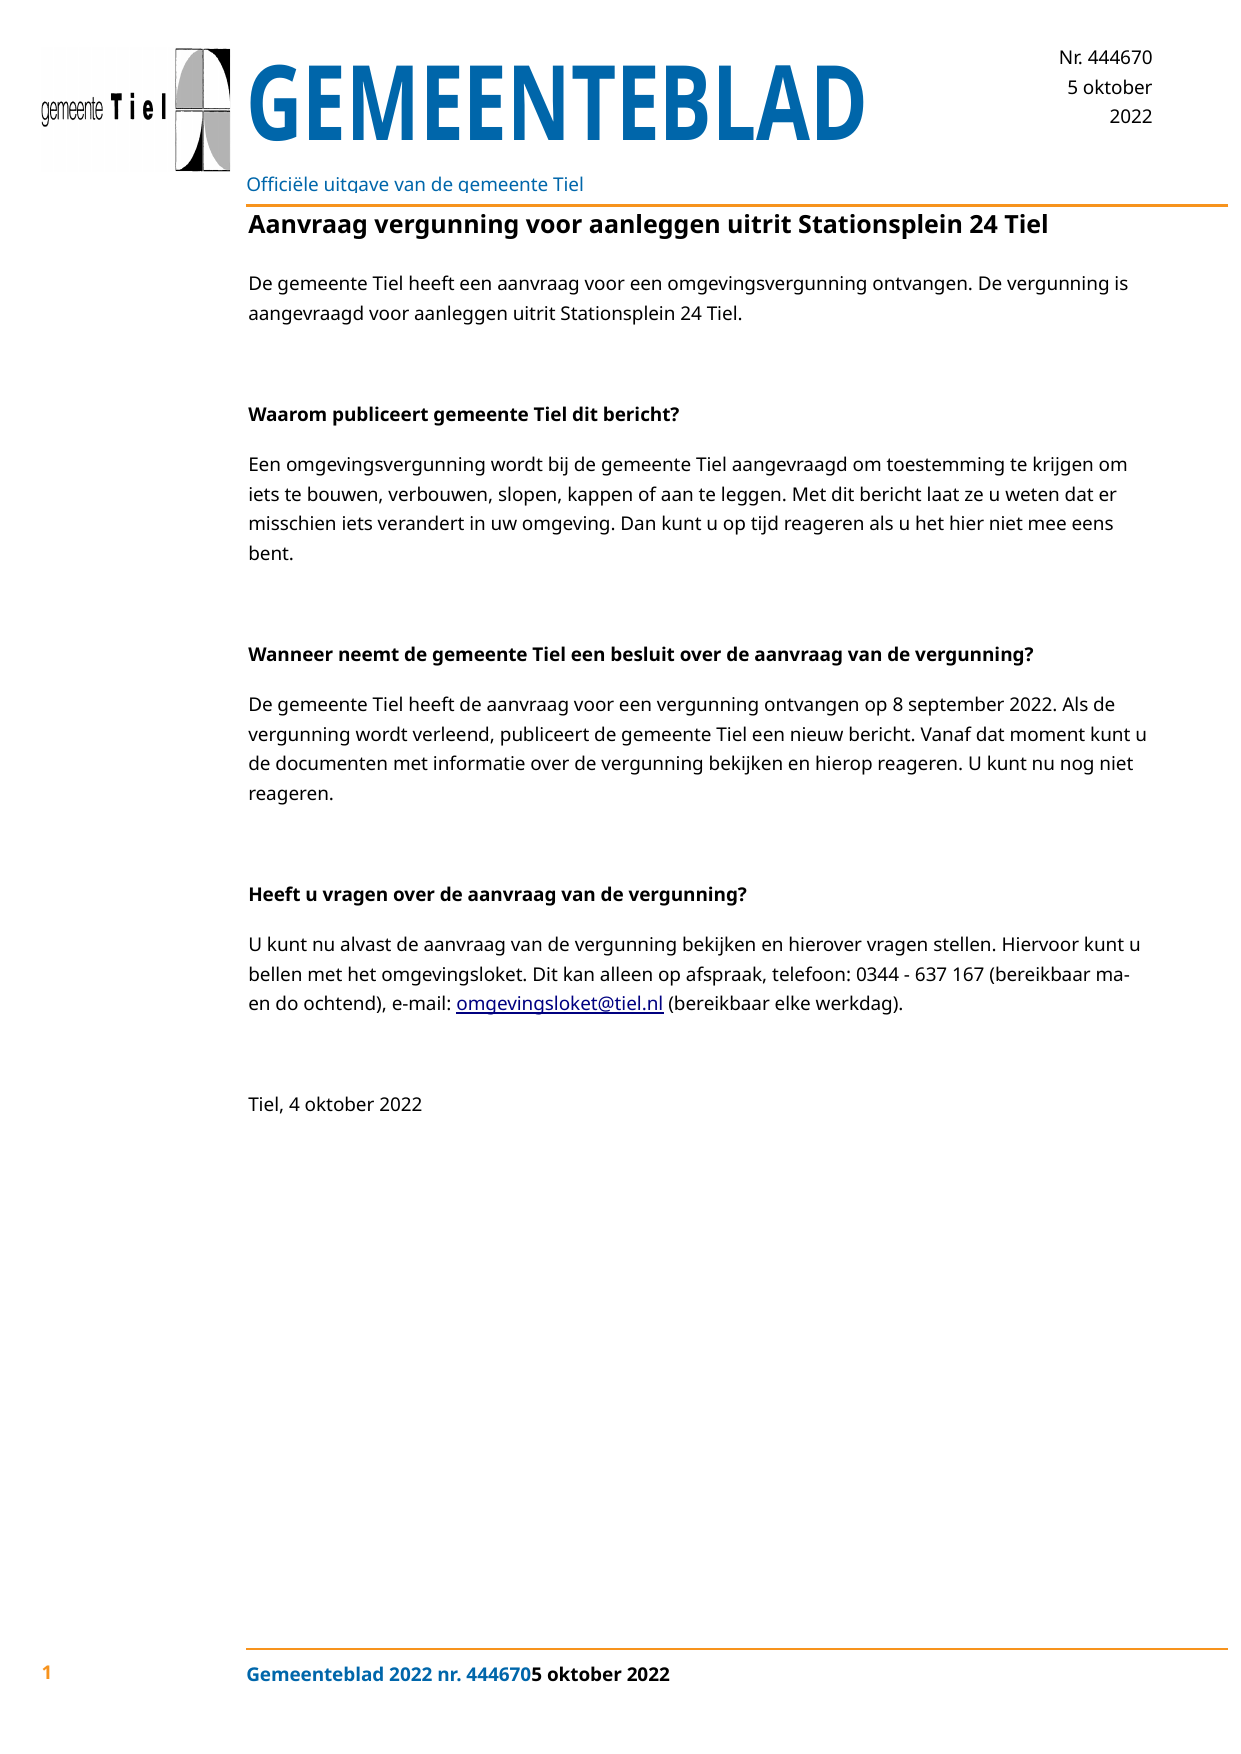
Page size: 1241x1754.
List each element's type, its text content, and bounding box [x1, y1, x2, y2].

text Aanvraag vergunning voor aanleggen uitrit Stationsplein 24 Tiel [248, 207, 1152, 241]
text De gemeente Tiel heeft een aanvraag voor een omgevingsvergunning ontvangen. De vergunning is aangevraagd voor aanleggen uitrit Stationsplein 24 Tiel. [248, 270, 1152, 326]
text Heeft u vragen over de aanvraag van de vergunning? [248, 881, 1152, 906]
text U kunt nu alvast de aanvraag van de vergunning bekijken en hierover vragen stellen. Hiervoor kunt u bellen met het omgevingsloket. Dit kan alleen op afspraak, telefoon: 0344 - 637 167 (bereikbaar ma-en do ochtend), e-mail: omgevingsloket@tiel.nl (bereikbaar elke werkdag). [248, 931, 1152, 1016]
text Wanneer neemt de gemeente Tiel een besluit over de aanvraag van de vergunning? [248, 641, 1152, 666]
text De gemeente Tiel heeft de aanvraag voor een vergunning ontvangen op 8 september 2022. Als de vergunning wordt verleend, publiceert de gemeente Tiel een nieuw bericht. Vanaf dat moment kunt u de documenten met informatie over de vergunning bekijken en hierop reageren. U kunt nu nog niet reageren. [248, 691, 1152, 806]
text Een omgevingsvergunning wordt bij de gemeente Tiel aangevraagd om toestemming te krijgen om iets te bouwen, verbouwen, slopen, kappen of aan te leggen. Met dit bericht laat ze u weten dat er misschien iets verandert in uw omgeving. Dan kunt u op tijd reageren als u het hier niet mee eens bent. [248, 451, 1152, 566]
picture [41, 47, 231, 172]
text Tiel, 4 oktober 2022 [248, 1091, 1152, 1117]
text Waarom publiceert gemeente Tiel dit bericht? [248, 401, 1152, 426]
